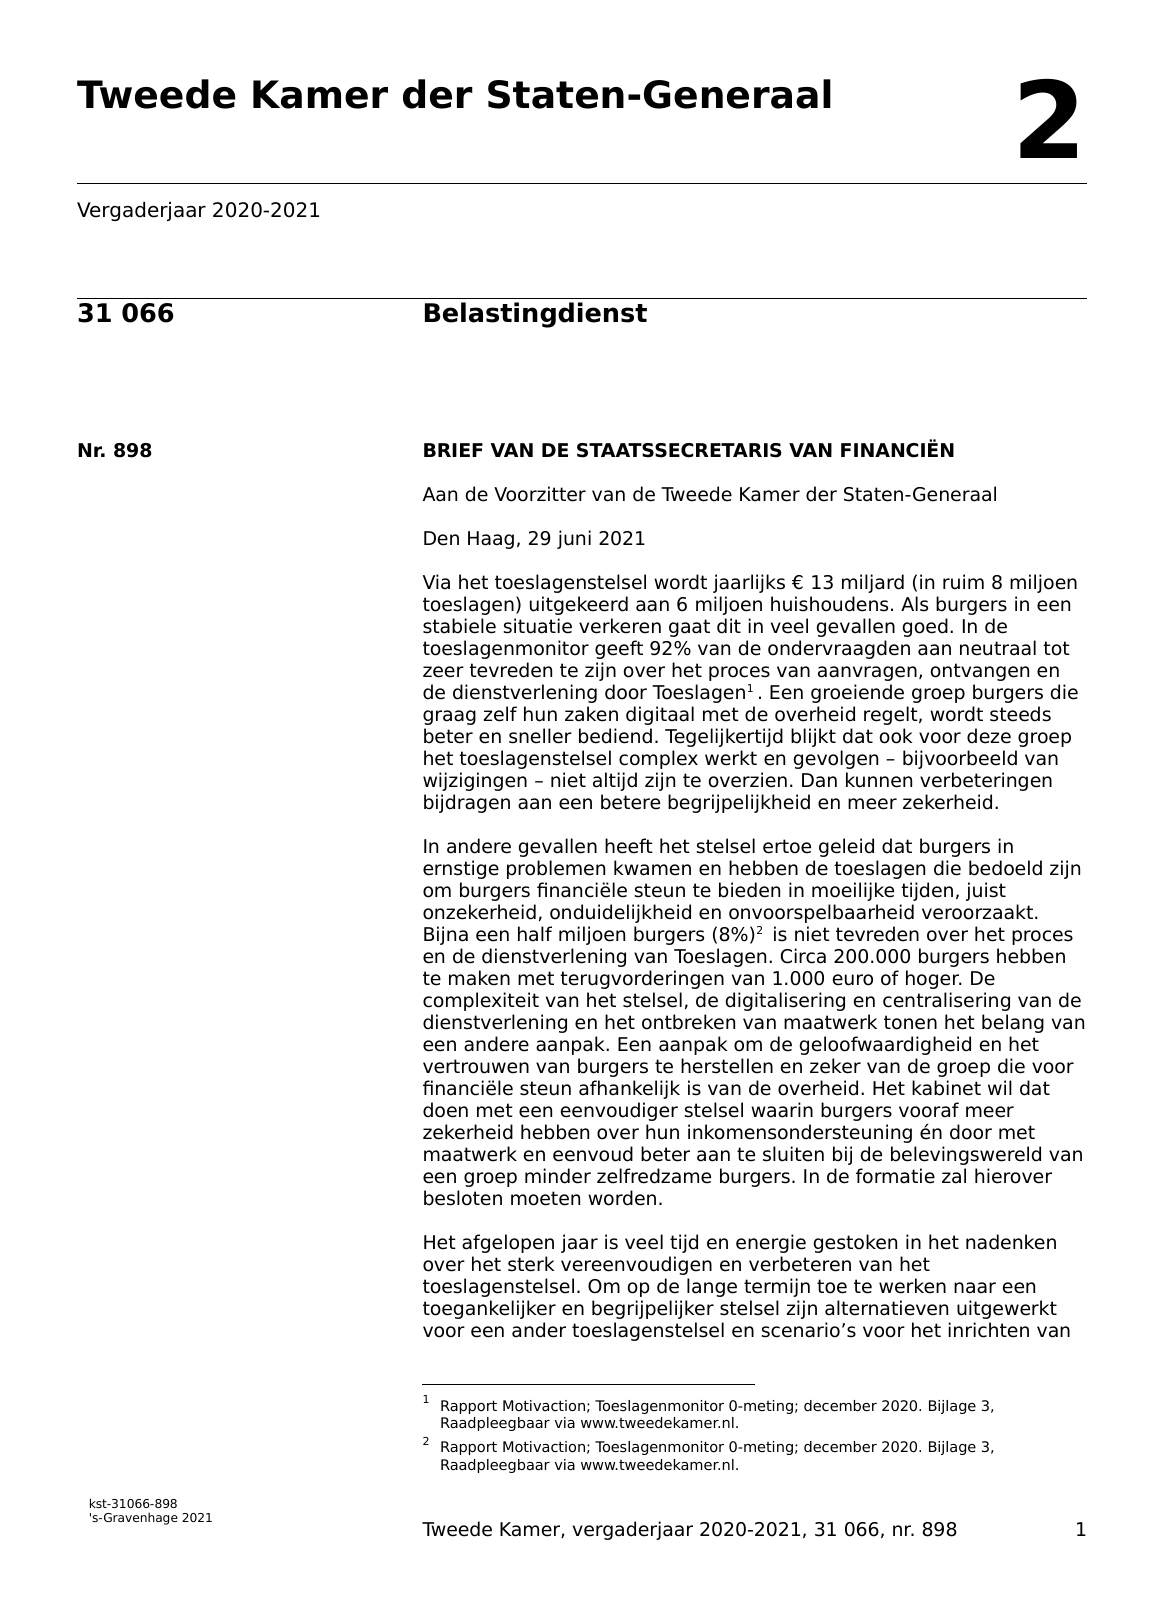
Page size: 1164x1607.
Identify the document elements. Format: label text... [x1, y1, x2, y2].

table_cell Vergaderjaar 2020-2021 [77, 184, 1087, 298]
subtitle Nr. 898 BRIEF VAN DE STAATSSECRETARIS VAN FINANCIËN [77, 440, 1087, 462]
text kst-31066-898 [88, 1497, 323, 1511]
text 's-Gravenhage 2021 [88, 1511, 323, 1525]
text Aan de Voorzitter van de Tweede Kamer der Staten-Generaal [422, 484, 1087, 506]
subtitle 31 066 Belastingdienst [77, 299, 1087, 329]
text In andere gevallen heeft het stelsel ertoe geleid dat burgers in ernstige problemen kwamen en hebben de toeslagen die bedoeld zijn om burgers financiële steun te bieden in moeilijke tijden, juist onzekerheid, onduidelijkheid en onvoorspelbaarheid veroorzaakt. Bijna een half miljoen burgers (8%) is niet tevreden over het proces en de dienstverlening van Toeslagen. Circa 200.000 burgers hebben te maken met terugvorderingen van 1.000 euro of hoger. De complexiteit van het stelsel, de digitalisering en centralisering van de dienstverlening en het ontbreken van maatwerk tonen het belang van een andere aanpak. Een aanpak om de geloofwaardigheid en het vertrouwen van burgers te herstellen en zeker van de groep die voor financiële steun afhankelijk is van de overheid. Het kabinet wil dat doen met een eenvoudiger stelsel waarin burgers vooraf meer zekerheid hebben over hun inkomensondersteuning én door met maatwerk en eenvoud beter aan te sluiten bij de belevingswereld van een groep minder zelfredzame burgers. In de formatie zal hierover besloten moeten worden. [422, 836, 1087, 1210]
table_header 2 [886, 59, 1087, 183]
text Via het toeslagenstelsel wordt jaarlijks € 13 miljard (in ruim 8 miljoen toeslagen) uitgekeerd aan 6 miljoen huishoudens. Als burgers in een stabiele situatie verkeren gaat dit in veel gevallen goed. In de toeslagenmonitor geeft 92% van de ondervraagden aan neutraal tot zeer tevreden te zijn over het proces van aanvragen, ontvangen en de dienstverlening door Toeslagen. Een groeiende groep burgers die graag zelf hun zaken digitaal met de overheid regelt, wordt steeds beter en sneller bediend. Tegelijkertijd blijkt dat ook voor deze groep het toeslagenstelsel complex werkt en gevolgen – bijvoorbeeld van wijzigingen – niet altijd zijn te overzien. Dan kunnen verbeteringen bijdragen aan een betere begrijpelijkheid en meer zekerheid. [422, 572, 1087, 814]
text Rapport Motivaction; Toeslagenmonitor 0-meting; december 2020. Bijlage 3, Raadpleegbaar via www.tweedekamer.nl. [422, 1435, 1087, 1474]
text Het afgelopen jaar is veel tijd en energie gestoken in het nadenken over het sterk vereenvoudigen en verbeteren van het toeslagenstelsel. Om op de lange termijn toe te werken naar een toegankelijker en begrijpelijker stelsel zijn alternatieven uitgewerkt voor een ander toeslagenstelsel en scenario’s voor het inrichten van [422, 1232, 1087, 1342]
table_header Tweede Kamer der Staten-Generaal [77, 59, 886, 183]
text Den Haag, 29 juni 2021 [422, 528, 1087, 550]
text Rapport Motivaction; Toeslagenmonitor 0-meting; december 2020. Bijlage 3, Raadpleegbaar via www.tweedekamer.nl. [422, 1393, 1087, 1432]
